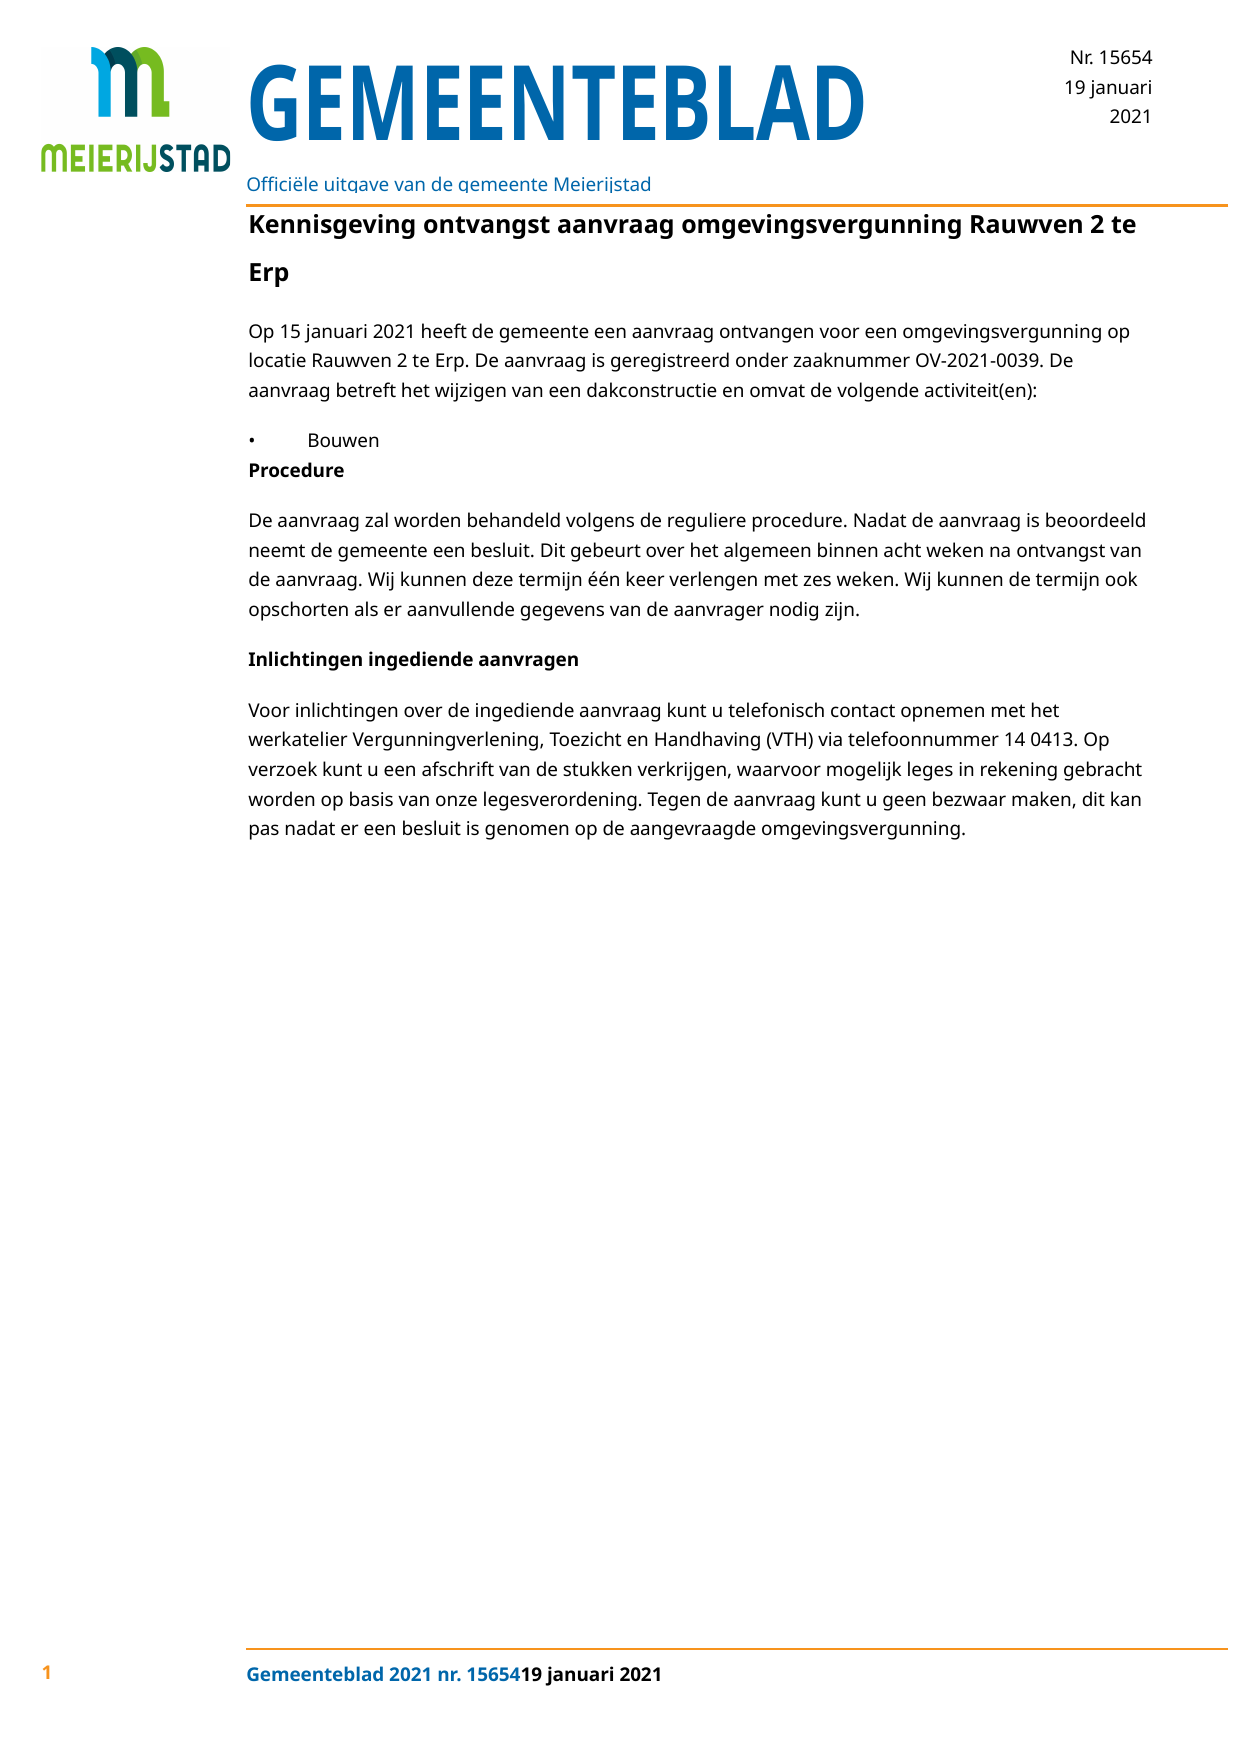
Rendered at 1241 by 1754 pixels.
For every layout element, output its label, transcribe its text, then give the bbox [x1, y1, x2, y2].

text Inlichtingen ingediende aanvragen [248, 647, 1152, 672]
text Procedure [248, 457, 1152, 483]
text Voor inlichtingen over de ingediende aanvraag kunt u telefonisch contact opnemen met het werkatelier Vergunningverlening, Toezicht en Handhaving (VTH) via telefoonnummer 14 0413. Op verzoek kunt u een afschrift van de stukken verkrijgen, waarvoor mogelijk leges in rekening gebracht worden op basis van onze legesverordening. Tegen de aanvraag kunt u geen bezwaar maken, dit kan pas nadat er een besluit is genomen op de aangevraagde omgevingsvergunning. [248, 697, 1152, 841]
picture [41, 47, 231, 172]
text Kennisgeving ontvangst aanvraag omgevingsvergunning Rauwven 2 te Erp [248, 207, 1152, 288]
list Bouwen [248, 427, 1152, 453]
text De aanvraag zal worden behandeld volgens de reguliere procedure. Nadat de aanvraag is beoordeeld neemt de gemeente een besluit. Dit gebeurt over het algemeen binnen acht weken na ontvangst van de aanvraag. Wij kunnen deze termijn één keer verlengen met zes weken. Wij kunnen de termijn ook opschorten als er aanvullende gegevens van de aanvrager nodig zijn. [248, 507, 1152, 622]
text Op 15 januari 2021 heeft de gemeente een aanvraag ontvangen voor een omgevingsvergunning op locatie Rauwven 2 te Erp. De aanvraag is geregistreerd onder zaaknummer OV-2021-0039. De aanvraag betreft het wijzigen van een dakconstructie en omvat de volgende activiteit(en): [248, 318, 1152, 403]
